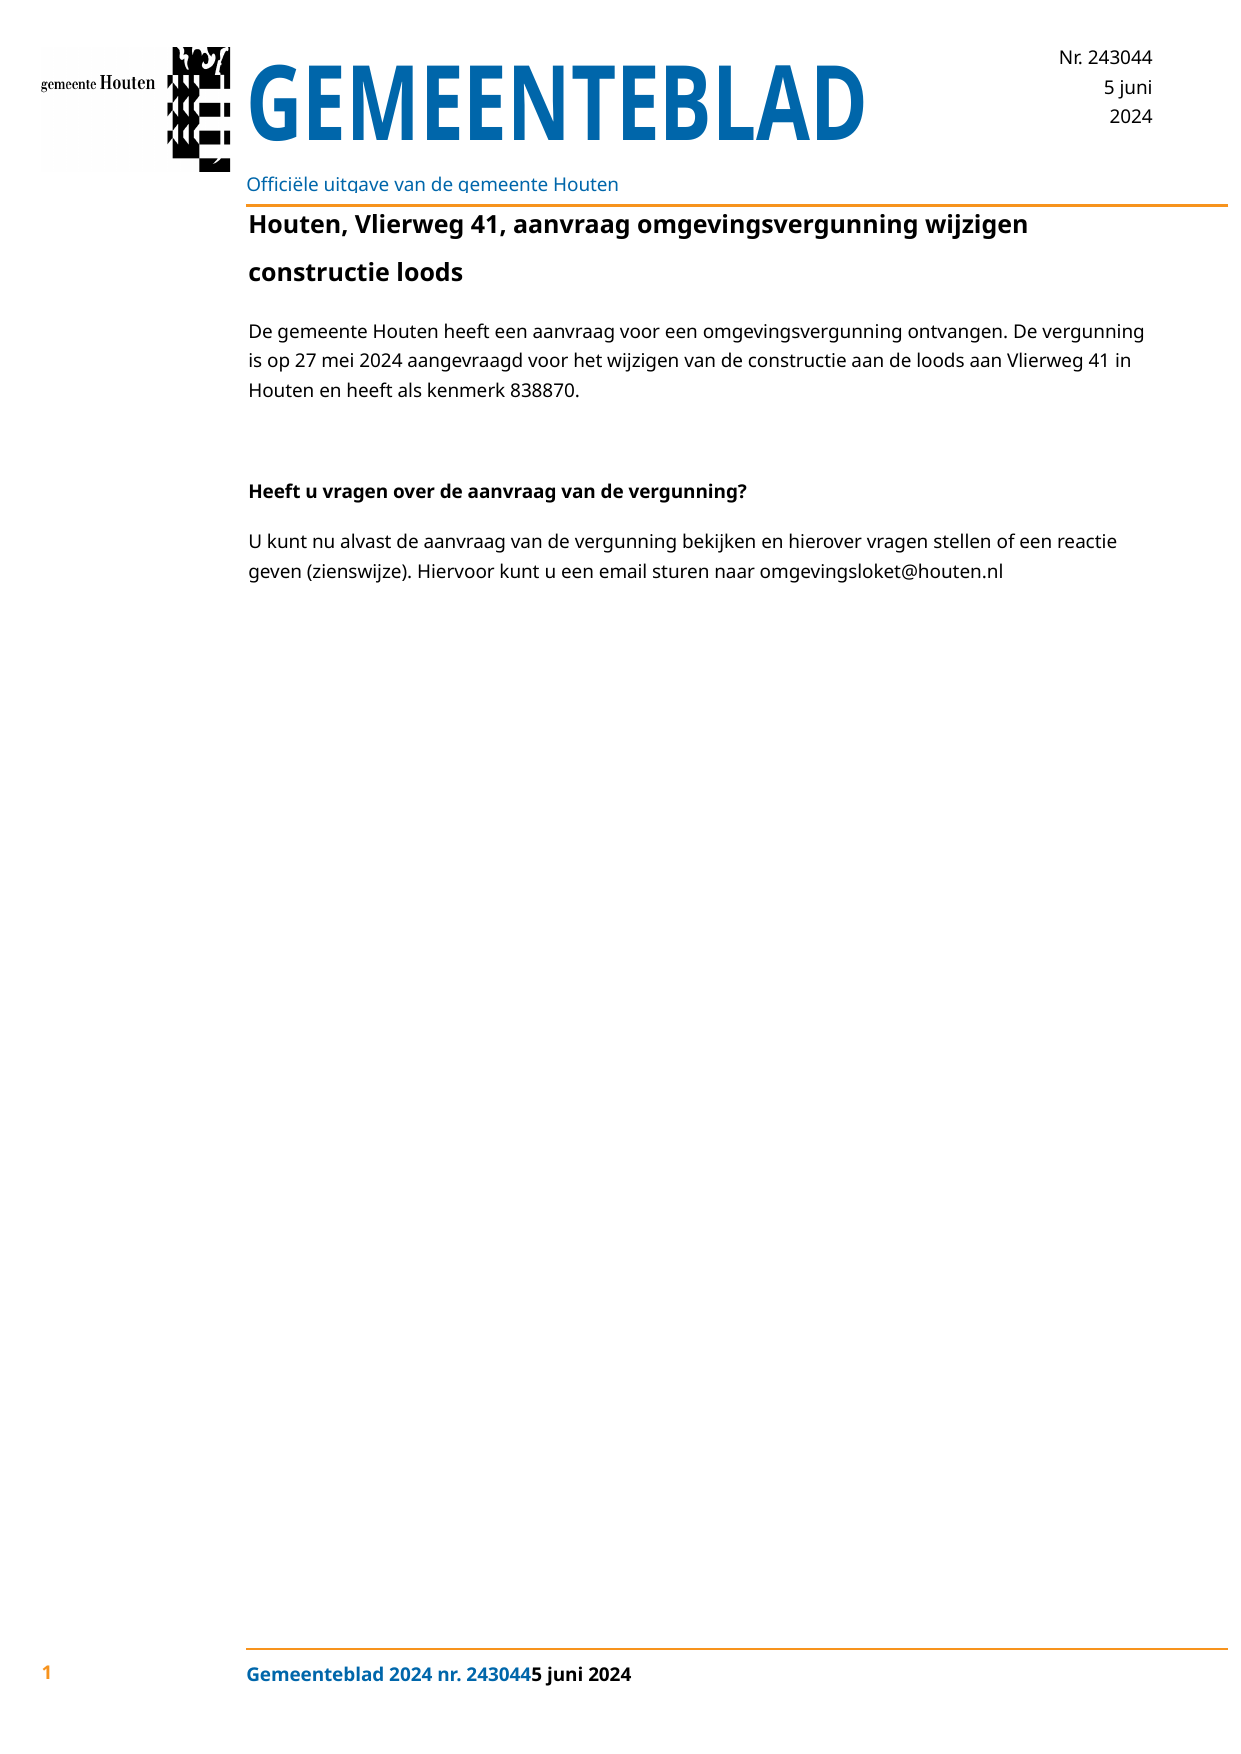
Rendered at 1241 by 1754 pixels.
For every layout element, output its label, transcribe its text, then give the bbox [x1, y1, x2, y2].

text Heeft u vragen over de aanvraag van de vergunning? [248, 478, 1152, 504]
picture [41, 47, 231, 172]
text U kunt nu alvast de aanvraag van de vergunning bekijken en hierover vragen stellen of een reactie geven (zienswijze). Hiervoor kunt u een email sturen naar omgevingsloket@houten.nl [248, 528, 1152, 584]
text Houten, Vlierweg 41, aanvraag omgevingsvergunning wijzigen constructie loods [248, 207, 1152, 288]
text De gemeente Houten heeft een aanvraag voor een omgevingsvergunning ontvangen. De vergunning is op 27 mei 2024 aangevraagd voor het wijzigen van de constructie aan de loods aan Vlierweg 41 in Houten en heeft als kenmerk 838870. [248, 318, 1152, 403]
